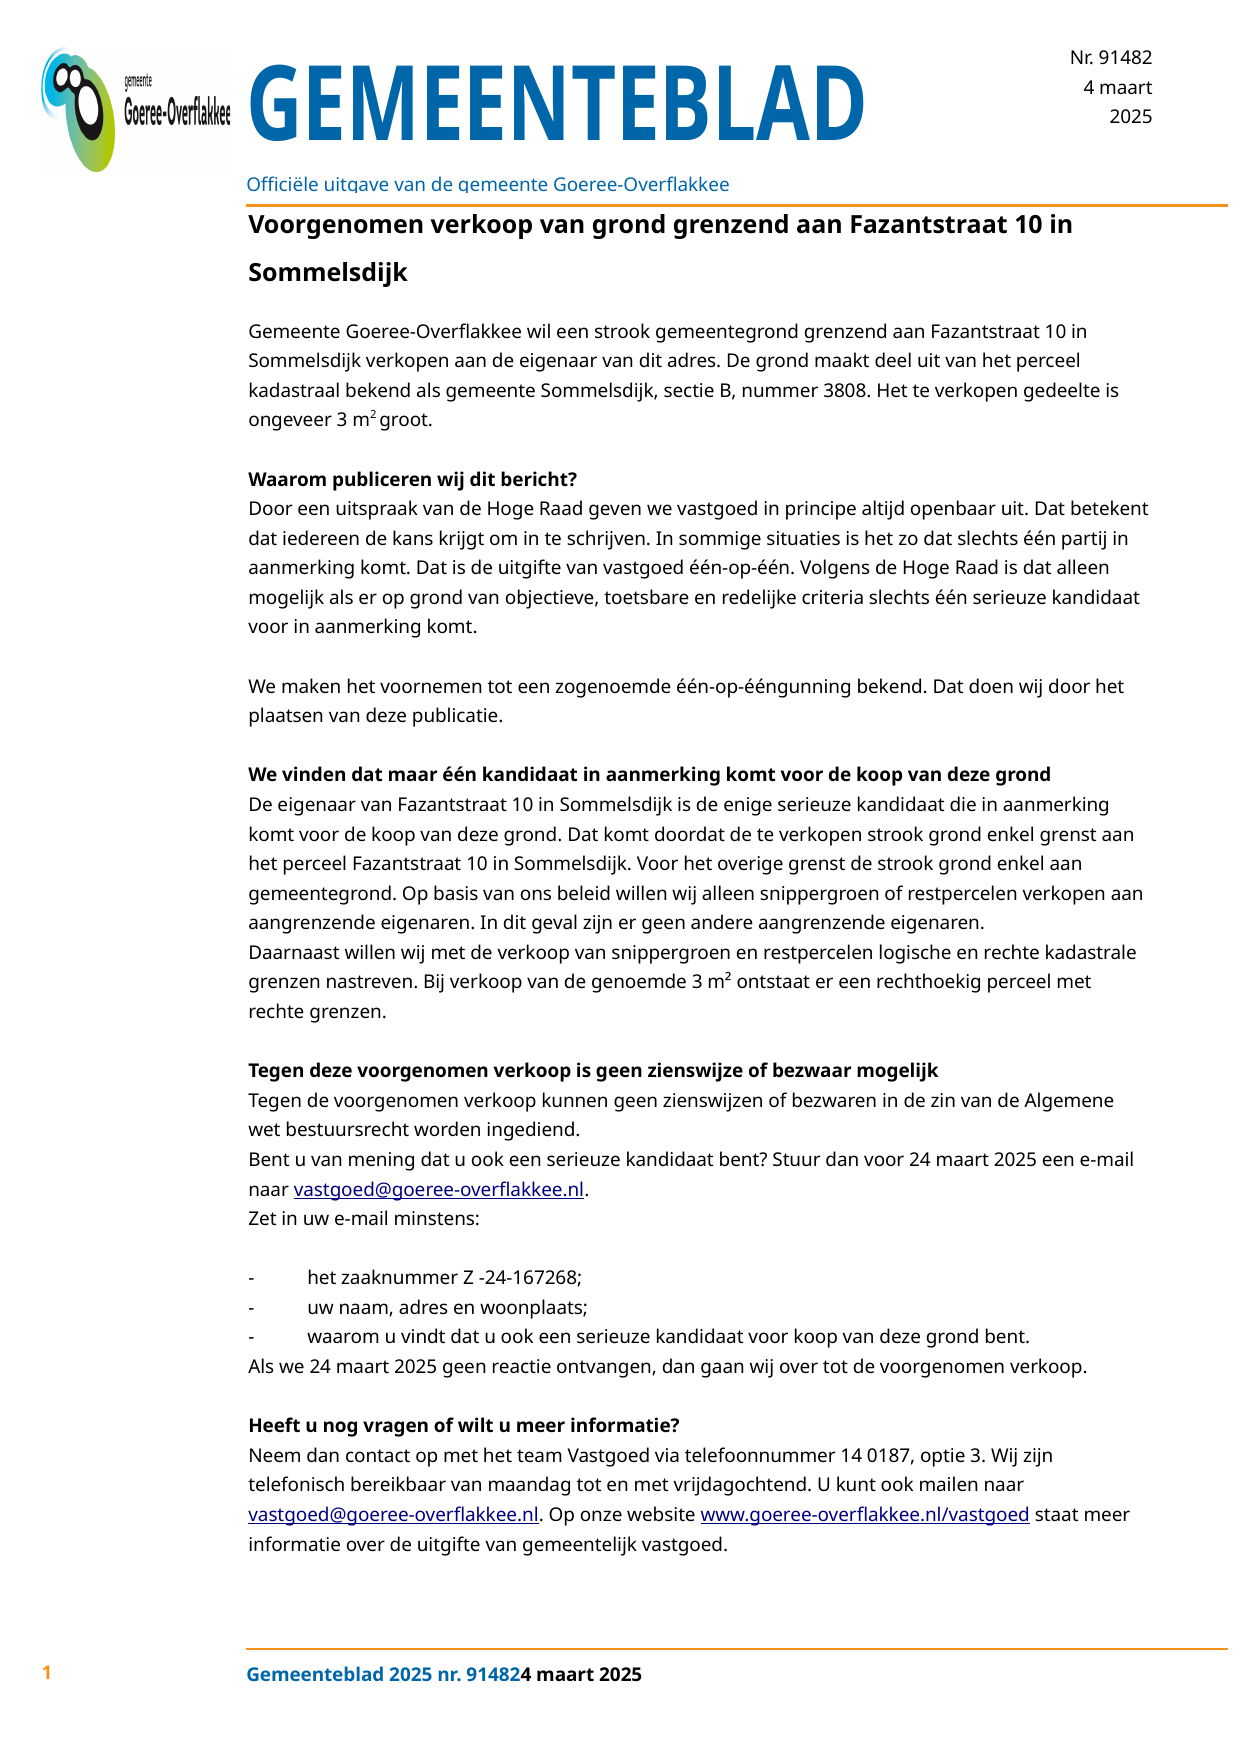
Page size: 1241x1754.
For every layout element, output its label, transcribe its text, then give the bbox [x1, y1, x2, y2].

text Waarom publiceren wij dit bericht? [248, 466, 1152, 492]
text We maken het voornemen tot een zogenoemde één-op-ééngunning bekend. Dat doen wij door het plaatsen van deze publicatie. [248, 673, 1152, 728]
text Heeft u nog vragen of wilt u meer informatie? [248, 1412, 1152, 1438]
text We vinden dat maar één kandidaat in aanmerking komt voor de koop van deze grond [248, 762, 1152, 787]
list het zaaknummer Z -24-167268; [248, 1264, 1152, 1290]
text De eigenaar van Fazantstraat 10 in Sommelsdijk is de enige serieuze kandidaat die in aanmerking komt voor de koop van deze grond. Dat komt doordat de te verkopen strook grond enkel grenst aan het perceel Fazantstraat 10 in Sommelsdijk. Voor het overige grenst de strook grond enkel aan gemeentegrond. Op basis van ons beleid willen wij alleen snippergroen of restpercelen verkopen aan aangrenzende eigenaren. In dit geval zijn er geen andere aangrenzende eigenaren. [248, 791, 1152, 935]
text Tegen de voorgenomen verkoop kunnen geen zienswijzen of bezwaren in de zin van de Algemene wet bestuursrecht worden ingediend. [248, 1087, 1152, 1142]
text Bent u van mening dat u ook een serieuze kandidaat bent? Stuur dan voor 24 maart 2025 een e-mail naar vastgoed@goeree-overflakkee.nl. [248, 1146, 1152, 1202]
text Door een uitspraak van de Hoge Raad geven we vastgoed in principe altijd openbaar uit. Dat betekent dat iedereen de kans krijgt om in te schrijven. In sommige situaties is het zo dat slechts één partij in aanmerking komt. Dat is de uitgifte van vastgoed één-op-één. Volgens de Hoge Raad is dat alleen mogelijk als er op grond van objectieve, toetsbare en redelijke criteria slechts één serieuze kandidaat voor in aanmerking komt. [248, 495, 1152, 639]
list waarom u vindt dat u ook een serieuze kandidaat voor koop van deze grond bent. [248, 1324, 1152, 1349]
text Voorgenomen verkoop van grond grenzend aan Fazantstraat 10 in Sommelsdijk [248, 207, 1152, 288]
text Als we 24 maart 2025 geen reactie ontvangen, dan gaan wij over tot de voorgenomen verkoop. [248, 1353, 1152, 1379]
list uw naam, adres en woonplaats; [248, 1294, 1152, 1320]
picture [41, 47, 231, 172]
text Daarnaast willen wij met de verkoop van snippergroen en restpercelen logische en rechte kadastrale grenzen nastreven. Bij verkoop van de genoemde 3 m² ontstaat er een rechthoekig perceel met rechte grenzen. [248, 939, 1152, 1024]
text Neem dan contact op met het team Vastgoed via telefoonnummer 14 0187, optie 3. Wij zijn telefonisch bereikbaar van maandag tot en met vrijdagochtend. U kunt ook mailen naar vastgoed@goeree-overflakkee.nl. Op onze website www.goeree-overflakkee.nl/vastgoed staat meer informatie over de uitgifte van gemeentelijk vastgoed. [248, 1442, 1152, 1557]
text Gemeente Goeree-Overflakkee wil een strook gemeentegrond grenzend aan Fazantstraat 10 in Sommelsdijk verkopen aan de eigenaar van dit adres. De grond maakt deel uit van het perceel kadastraal bekend als gemeente Sommelsdijk, sectie B, nummer 3808. Het te verkopen gedeelte is ongeveer 3 m2 groot. [248, 318, 1152, 432]
text Tegen deze voorgenomen verkoop is geen zienswijze of bezwaar mogelijk [248, 1057, 1152, 1083]
text Zet in uw e-mail minstens: [248, 1205, 1152, 1231]
